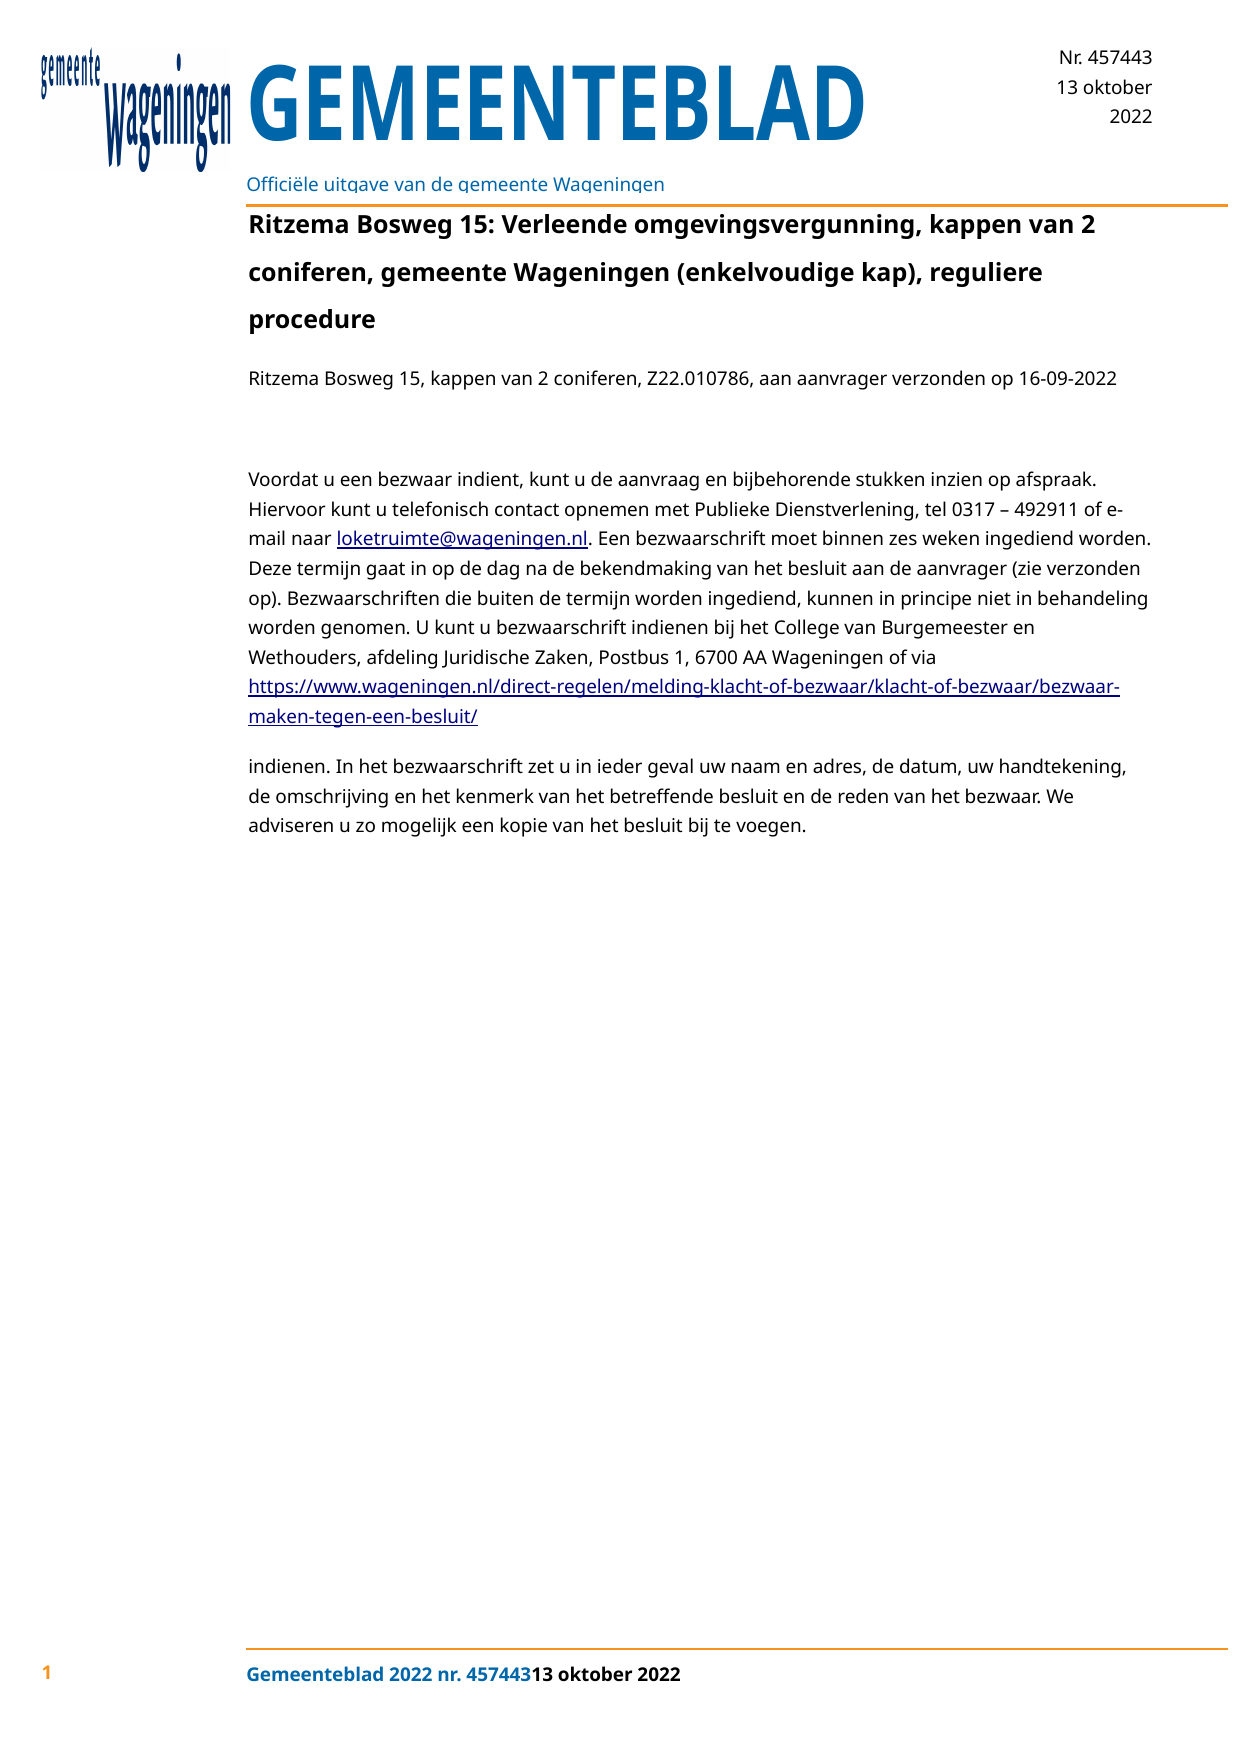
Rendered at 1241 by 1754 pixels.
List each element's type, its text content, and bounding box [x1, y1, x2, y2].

text Ritzema Bosweg 15, kappen van 2 coniferen, Z22.010786, aan aanvrager verzonden op 16-09-2022 [248, 366, 1152, 391]
text Voordat u een bezwaar indient, kunt u de aanvraag en bijbehorende stukken inzien op afspraak. Hiervoor kunt u telefonisch contact opnemen met Publieke Dienstverlening, tel 0317 – 492911 of e-mail naar loketruimte@wageningen.nl. Een bezwaarschrift moet binnen zes weken ingediend worden. Deze termijn gaat in op de dag na de bekendmaking van het besluit aan de aanvrager (zie verzonden op). Bezwaarschriften die buiten de termijn worden ingediend, kunnen in principe niet in behandeling worden genomen. U kunt u bezwaarschrift indienen bij het College van Burgemeester en Wethouders, afdeling Juridische Zaken, Postbus 1, 6700 AA Wageningen of via https://www.wageningen.nl/direct-regelen/melding-klacht-of-bezwaar/klacht-of-bezwaar/bezwaar-maken-tegen-een-besluit/ [248, 466, 1152, 729]
text indienen. In het bezwaarschrift zet u in ieder geval uw naam en adres, de datum, uw handtekening, de omschrijving en het kenmerk van het betreffende besluit en de reden van het bezwaar. We adviseren u zo mogelijk een kopie van het besluit bij te voegen. [248, 753, 1152, 838]
text Ritzema Bosweg 15: Verleende omgevingsvergunning, kappen van 2 coniferen, gemeente Wageningen (enkelvoudige kap), reguliere procedure [248, 207, 1152, 336]
picture [41, 47, 231, 172]
